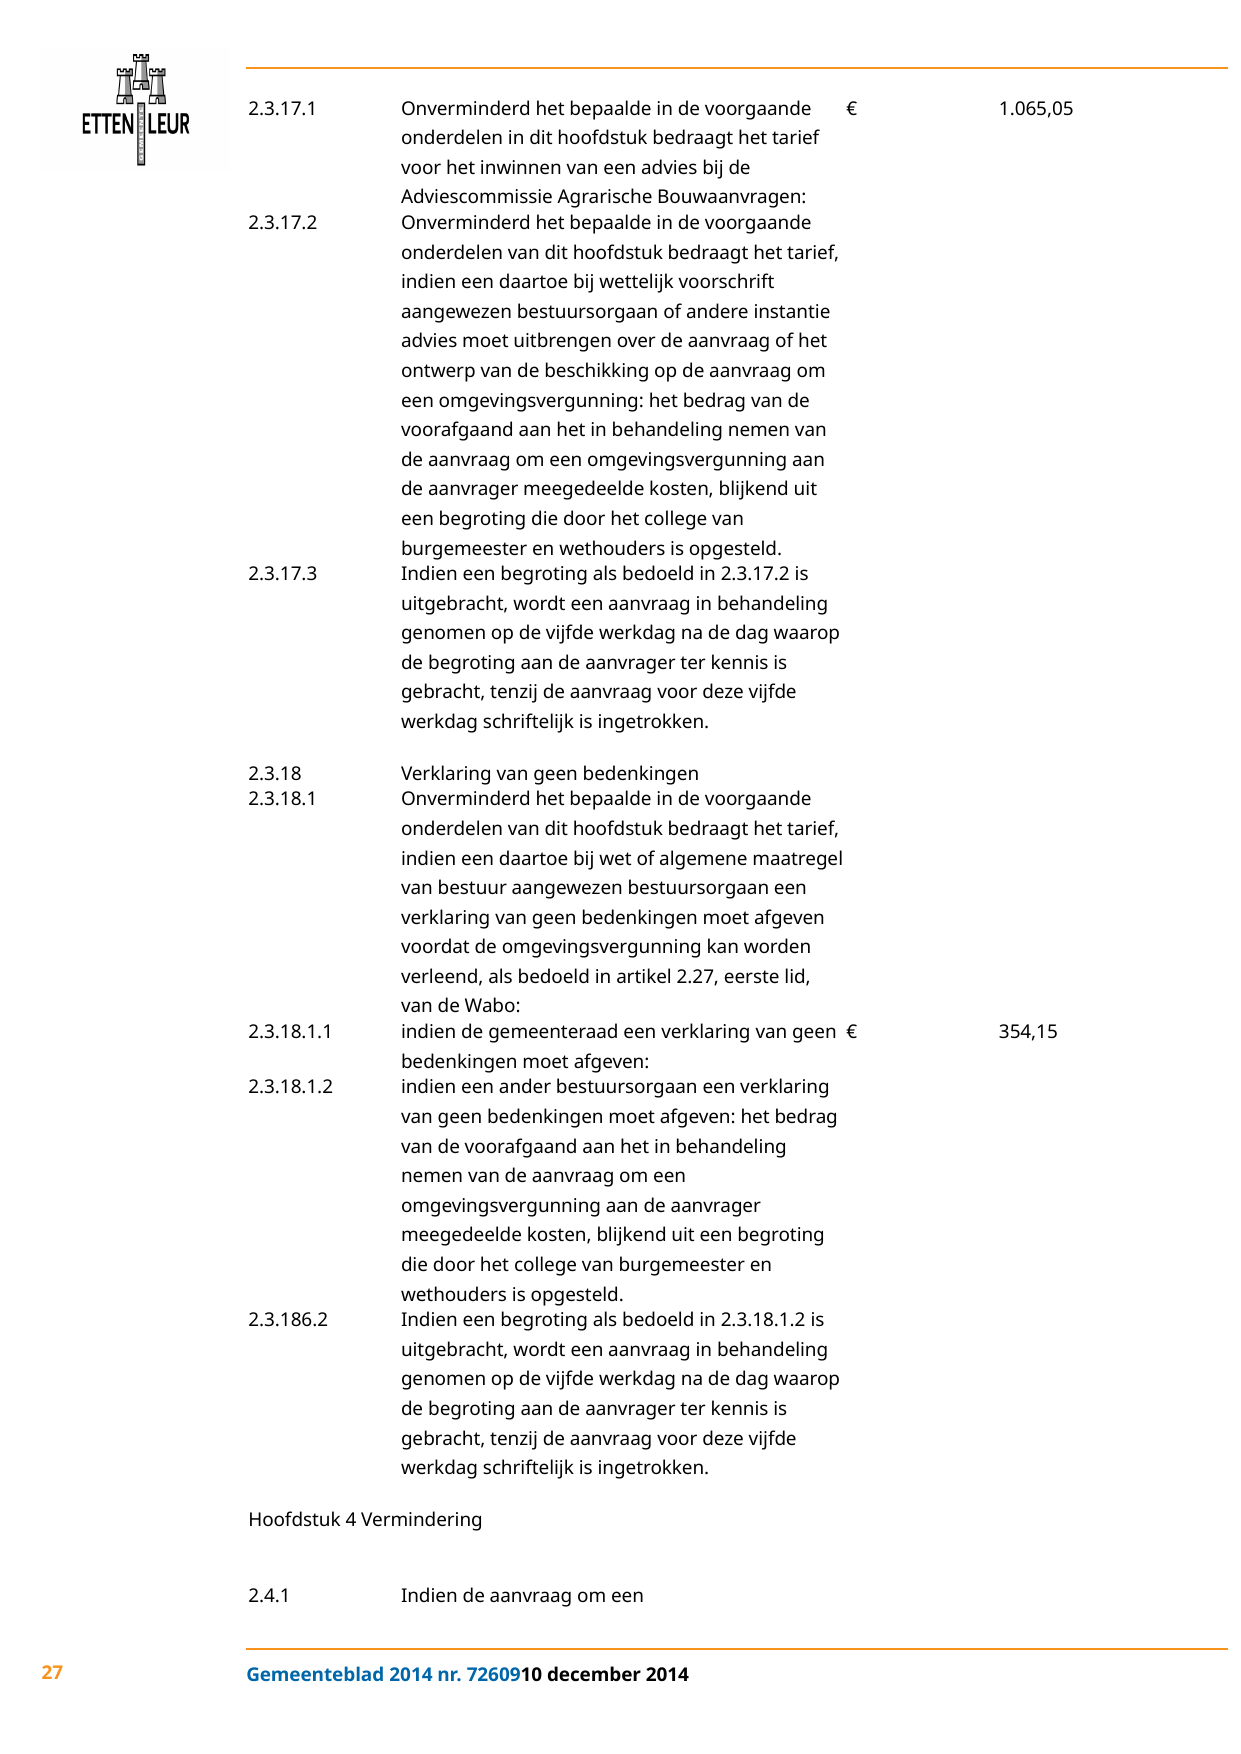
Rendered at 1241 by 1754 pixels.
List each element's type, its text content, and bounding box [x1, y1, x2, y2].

table_cell Onverminderd het bepaalde in de voorgaande onderdelen in dit hoofdstuk bedraagt het tarief voor het inwinnen van een advies bij de Adviescommissie Agrarische Bouwaanvragen: [401, 95, 846, 209]
table_cell Verklaring van geen bedenkingen [401, 760, 846, 786]
table_cell € [846, 95, 999, 209]
table_header [846, 1582, 999, 1608]
table_cell Onverminderd het bepaalde in de voorgaande onderdelen van dit hoofdstuk bedraagt het tarief, indien een daartoe bij wet of algemene maatregel van bestuur aangewezen bestuursorgaan een verklaring van geen bedenkingen moet afgeven voordat de omgevingsvergunning kan worden verleend, als bedoeld in artikel 2.27, eerste lid, van de Wabo: [401, 786, 846, 1018]
table_cell [846, 734, 999, 760]
table_header [999, 1582, 1152, 1608]
table_cell 2.3.18 [248, 760, 401, 786]
table_cell 2.3.18.1.1 [248, 1018, 401, 1074]
table_cell 2.3.18.1 [248, 786, 401, 1018]
table_cell [999, 1306, 1152, 1480]
table_cell Onverminderd het bepaalde in de voorgaande onderdelen van dit hoofdstuk bedraagt het tarief, indien een daartoe bij wettelijk voorschrift aangewezen bestuursorgaan of andere instantie advies moet uitbrengen over de aanvraag of het ontwerp van de beschikking op de aanvraag om een omgevingsvergunning: het bedrag van de voorafgaand aan het in behandeling nemen van de aanvraag om een omgevingsvergunning aan de aanvrager meegedeelde kosten, blijkend uit een begroting die door het college van burgemeester en wethouders is opgesteld. [401, 209, 846, 560]
table_cell [999, 1074, 1152, 1306]
table_cell [846, 1074, 999, 1306]
table_cell [846, 1306, 999, 1480]
picture [41, 47, 231, 172]
table_cell Indien een begroting als bedoeld in 2.3.18.1.2 is uitgebracht, wordt een aanvraag in behandeling genomen op de vijfde werkdag na de dag waarop de begroting aan de aanvrager ter kennis is gebracht, tenzij de aanvraag voor deze vijfde werkdag schriftelijk is ingetrokken. [401, 1306, 846, 1480]
table_cell [999, 760, 1152, 786]
table_cell Indien een begroting als bedoeld in 2.3.17.2 is uitgebracht, wordt een aanvraag in behandeling genomen op de vijfde werkdag na de dag waarop de begroting aan de aanvrager ter kennis is gebracht, tenzij de aanvraag voor deze vijfde werkdag schriftelijk is ingetrokken. [401, 560, 846, 734]
table_cell € [846, 1018, 999, 1074]
table_cell 2.3.17.1 [248, 95, 401, 209]
table_cell 1.065,05 [999, 95, 1152, 209]
table_cell 2.3.17.3 [248, 560, 401, 734]
table_cell indien een ander bestuursorgaan een verklaring van geen bedenkingen moet afgeven: het bedrag van de voorafgaand aan het in behandeling nemen van de aanvraag om een omgevingsvergunning aan de aanvrager meegedeelde kosten, blijkend uit een begroting die door het college van burgemeester en wethouders is opgesteld. [401, 1074, 846, 1306]
table_cell 2.3.18.1.2 [248, 1074, 401, 1306]
table_cell [846, 786, 999, 1018]
table_header Indien de aanvraag om een [401, 1582, 846, 1608]
text Hoofdstuk 4 Vermindering [248, 1506, 1152, 1532]
table_cell 2.3.17.2 [248, 209, 401, 560]
table_cell indien de gemeenteraad een verklaring van geen bedenkingen moet afgeven: [401, 1018, 846, 1074]
table_cell [846, 760, 999, 786]
table_header 2.4.1 [248, 1582, 401, 1608]
table_cell [999, 734, 1152, 760]
table_cell [846, 209, 999, 560]
table_cell [401, 734, 846, 760]
table_cell [248, 734, 401, 760]
table_cell [846, 560, 999, 734]
table_cell 354,15 [999, 1018, 1152, 1074]
table_cell [999, 786, 1152, 1018]
table_cell 2.3.186.2 [248, 1306, 401, 1480]
